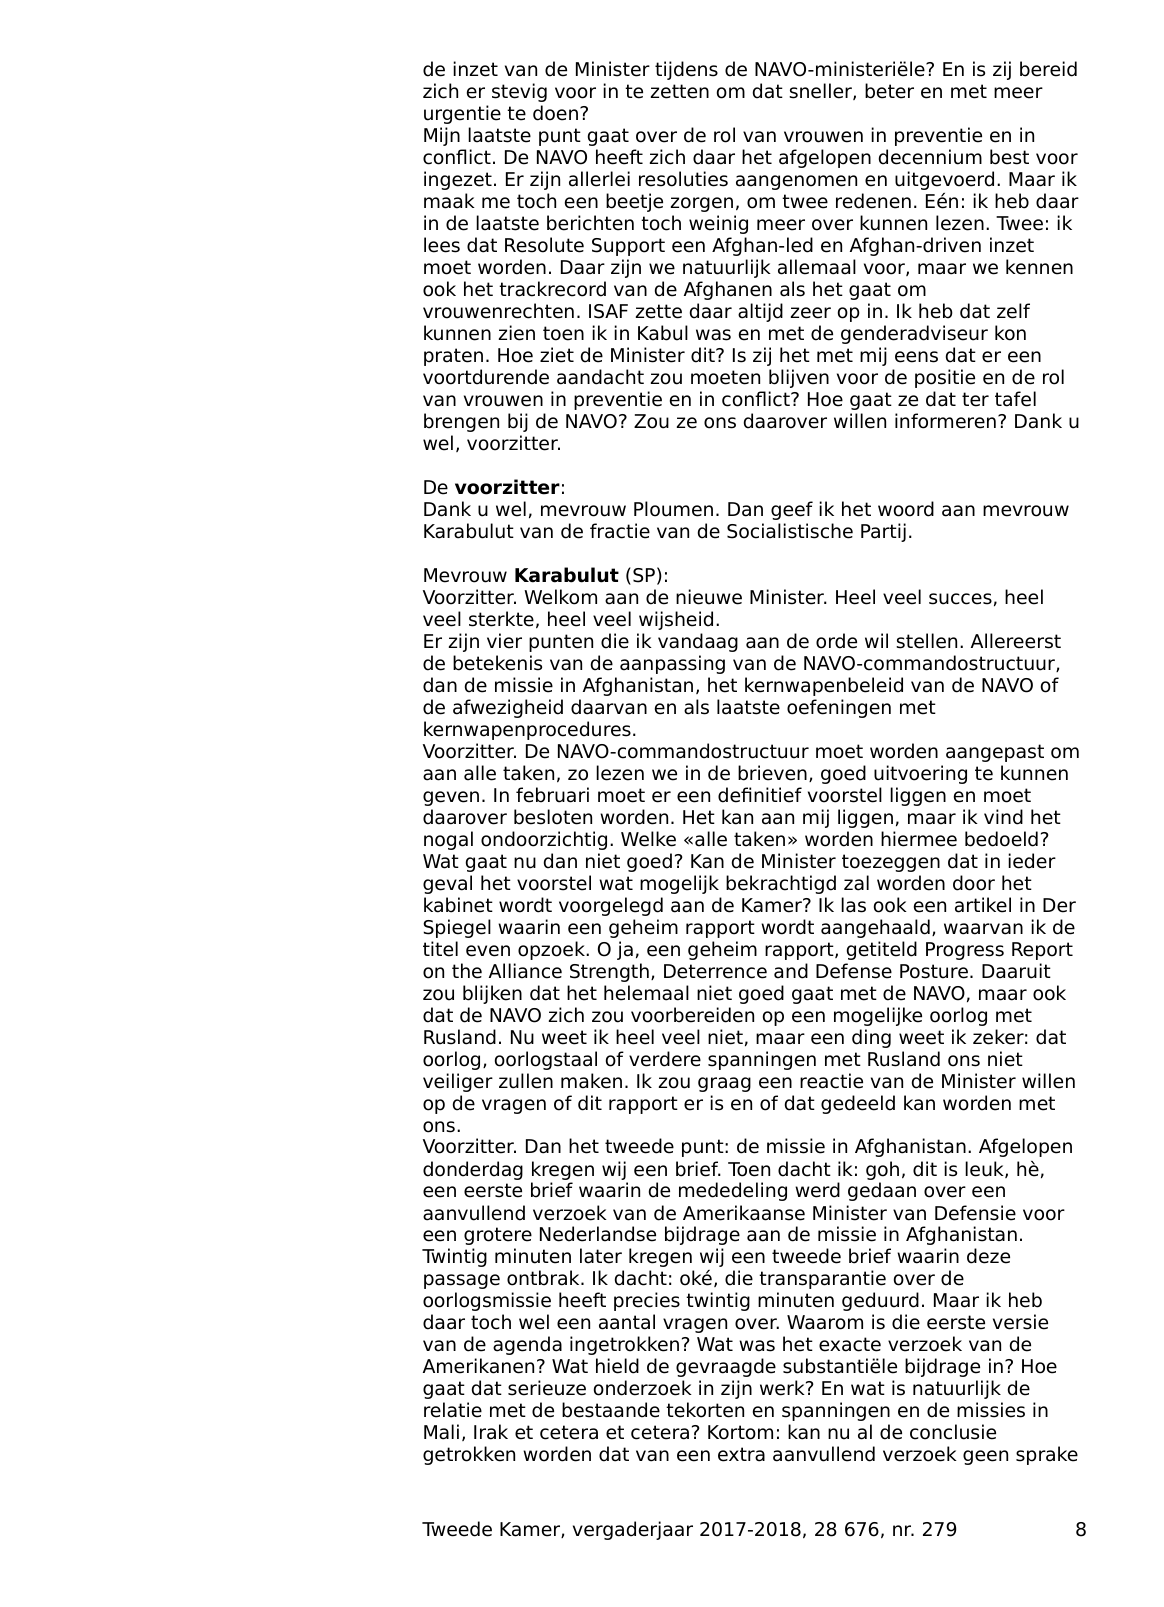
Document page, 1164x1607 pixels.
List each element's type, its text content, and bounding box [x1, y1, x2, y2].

text Voorzitter. Welkom aan de nieuwe Minister. Heel veel succes, heel veel sterkte, heel veel wijsheid. [422, 587, 1087, 631]
text Dank u wel, mevrouw Ploumen. Dan geef ik het woord aan mevrouw Karabulut van de fractie van de Socialistische Partij. [422, 499, 1087, 543]
text Voorzitter. Dan het tweede punt: de missie in Afghanistan. Afgelopen donderdag kregen wij een brief. Toen dacht ik: goh, dit is leuk, hè, een eerste brief waarin de mededeling werd gedaan over een aanvullend verzoek van de Amerikaanse Minister van Defensie voor een grotere Nederlandse bijdrage aan de missie in Afghanistan. Twintig minuten later kregen wij een tweede brief waarin deze passage ontbrak. Ik dacht: oké, die transparantie over de oorlogsmissie heeft precies twintig minuten geduurd. Maar ik heb daar toch wel een aantal vragen over. Waarom is die eerste versie van de agenda ingetrokken? Wat was het exacte verzoek van de Amerikanen? Wat hield de gevraagde substantiële bijdrage in? Hoe gaat dat serieuze onderzoek in zijn werk? En wat is natuurlijk de relatie met de bestaande tekorten en spanningen en de missies in Mali, Irak et cetera et cetera? Kortom: kan nu al de conclusie getrokken worden dat van een extra aanvullend verzoek geen sprake [422, 1136, 1087, 1466]
text Mijn laatste punt gaat over de rol van vrouwen in preventie en in conflict. De NAVO heeft zich daar het afgelopen decennium best voor ingezet. Er zijn allerlei resoluties aangenomen en uitgevoerd. Maar ik maak me toch een beetje zorgen, om twee redenen. Eén: ik heb daar in de laatste berichten toch weinig meer over kunnen lezen. Twee: ik lees dat Resolute Support een Afghan-led en Afghan-driven inzet moet worden. Daar zijn we natuurlijk allemaal voor, maar we kennen ook het trackrecord van de Afghanen als het gaat om vrouwenrechten. ISAF zette daar altijd zeer op in. Ik heb dat zelf kunnen zien toen ik in Kabul was en met de genderadviseur kon praten. Hoe ziet de Minister dit? Is zij het met mij eens dat er een voortdurende aandacht zou moeten blijven voor de positie en de rol van vrouwen in preventie en in conflict? Hoe gaat ze dat ter tafel brengen bij de NAVO? Zou ze ons daarover willen informeren? Dank u wel, voorzitter. [422, 125, 1087, 455]
text de inzet van de Minister tijdens de NAVO-ministeriële? En is zij bereid zich er stevig voor in te zetten om dat sneller, beter en met meer urgentie te doen? [422, 59, 1087, 125]
text De voorzitter: [422, 477, 1087, 499]
text Er zijn vier punten die ik vandaag aan de orde wil stellen. Allereerst de betekenis van de aanpassing van de NAVO-commandostructuur, dan de missie in Afghanistan, het kernwapenbeleid van de NAVO of de afwezigheid daarvan en als laatste oefeningen met kernwapenprocedures. [422, 631, 1087, 741]
text Voorzitter. De NAVO-commandostructuur moet worden aangepast om aan alle taken, zo lezen we in de brieven, goed uitvoering te kunnen geven. In februari moet er een definitief voorstel liggen en moet daarover besloten worden. Het kan aan mij liggen, maar ik vind het nogal ondoorzichtig. Welke «alle taken» worden hiermee bedoeld? Wat gaat nu dan niet goed? Kan de Minister toezeggen dat in ieder geval het voorstel wat mogelijk bekrachtigd zal worden door het kabinet wordt voorgelegd aan de Kamer? Ik las ook een artikel in Der Spiegel waarin een geheim rapport wordt aangehaald, waarvan ik de titel even opzoek. O ja, een geheim rapport, getiteld Progress Report on the Alliance Strength, Deterrence and Defense Posture. Daaruit zou blijken dat het helemaal niet goed gaat met de NAVO, maar ook dat de NAVO zich zou voorbereiden op een mogelijke oorlog met Rusland. Nu weet ik heel veel niet, maar een ding weet ik zeker: dat oorlog, oorlogstaal of verdere spanningen met Rusland ons niet veiliger zullen maken. Ik zou graag een reactie van de Minister willen op de vragen of dit rapport er is en of dat gedeeld kan worden met ons. [422, 741, 1087, 1136]
text Mevrouw Karabulut (SP): [422, 565, 1087, 587]
